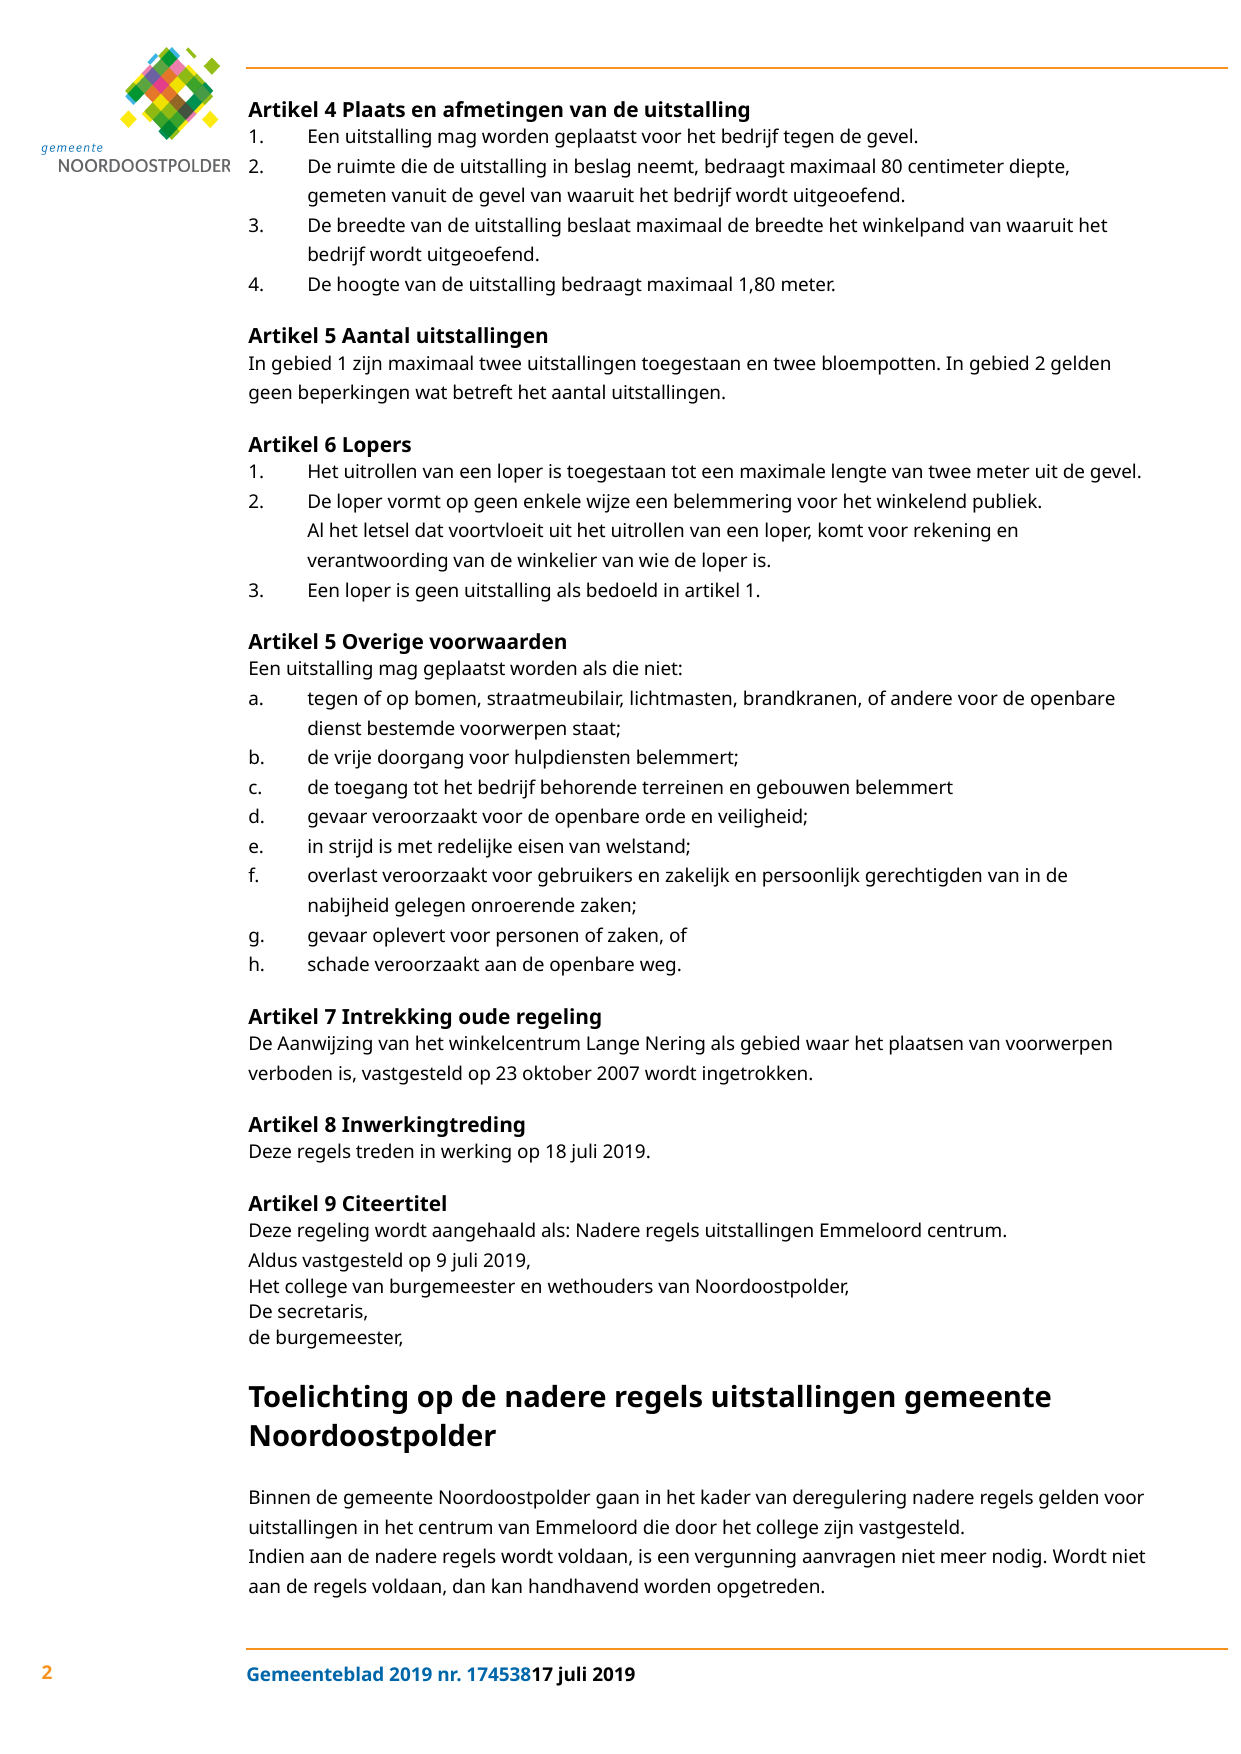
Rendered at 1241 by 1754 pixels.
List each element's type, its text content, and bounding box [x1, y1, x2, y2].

list Al het letsel dat voortvloeit uit het uitrollen van een loper, komt voor rekening en verantwoording van de winkelier van wie de loper is. [248, 518, 1152, 573]
list overlast veroorzaakt voor gebruikers en zakelijk en persoonlijk gerechtigden van in de nabijheid gelegen onroerende zaken; [248, 863, 1152, 918]
picture [41, 47, 231, 172]
list de toegang tot het bedrijf behorende terreinen en gebouwen belemmert [248, 774, 1152, 800]
list gevaar veroorzaakt voor de openbare orde en veiligheid; [248, 803, 1152, 829]
list De loper vormt op geen enkele wijze een belemmering voor het winkelend publiek. [248, 488, 1152, 514]
list De ruimte die de uitstalling in beslag neemt, bedraagt maximaal 80 centimeter diepte, gemeten vanuit de gevel van waaruit het bedrijf wordt uitgeoefend. [248, 153, 1152, 208]
list Een loper is geen uitstalling als bedoeld in artikel 1. [248, 577, 1152, 602]
text Indien aan de nadere regels wordt voldaan, is een vergunning aanvragen niet meer nodig. Wordt niet aan de regels voldaan, dan kan handhavend worden opgetreden. [248, 1543, 1152, 1599]
text Het college van burgemeester en wethouders van Noordoostpolder, [248, 1273, 1152, 1299]
list schade veroorzaakt aan de openbare weg. [248, 951, 1152, 977]
text De Aanwijzing van het winkelcentrum Lange Nering als gebied waar het plaatsen van voorwerpen verboden is, vastgesteld op 23 oktober 2007 wordt ingetrokken. [248, 1030, 1152, 1086]
text Artikel 7 Intrekking oude regeling [248, 1002, 1152, 1030]
text Artikel 6 Lopers [248, 430, 1152, 458]
text Artikel 8 Inwerkingtreding [248, 1110, 1152, 1139]
text In gebied 1 zijn maximaal twee uitstallingen toegestaan en twee bloempotten. In gebied 2 gelden geen beperkingen wat betreft het aantal uitstallingen. [248, 350, 1152, 405]
text Deze regels treden in werking op 18 juli 2019. [248, 1139, 1152, 1164]
text Aldus vastgesteld op 9 juli 2019, [248, 1247, 1152, 1273]
text Artikel 5 Aantal uitstallingen [248, 322, 1152, 350]
text Binnen de gemeente Noordoostpolder gaan in het kader van deregulering nadere regels gelden voor uitstallingen in het centrum van Emmeloord die door het college zijn vastgesteld. [248, 1484, 1152, 1540]
text Artikel 9 Citeertitel [248, 1189, 1152, 1218]
text Toelichting op de nadere regels uitstallingen gemeente Noordoostpolder [248, 1376, 1152, 1455]
text De secretaris, [248, 1299, 1152, 1324]
list gevaar oplevert voor personen of zaken, of [248, 922, 1152, 948]
list De hoogte van de uitstalling bedraagt maximaal 1,80 meter. [248, 271, 1152, 297]
list Een uitstalling mag worden geplaatst voor het bedrijf tegen de gevel. [248, 123, 1152, 149]
list Het uitrollen van een loper is toegestaan tot een maximale lengte van twee meter uit de gevel. [248, 458, 1152, 484]
text Een uitstalling mag geplaatst worden als die niet: [248, 656, 1152, 681]
text Deze regeling wordt aangehaald als: Nadere regels uitstallingen Emmeloord centrum. [248, 1218, 1152, 1243]
text de burgemeester, [248, 1324, 1152, 1350]
list in strijd is met redelijke eisen van welstand; [248, 833, 1152, 859]
text Artikel 4 Plaats en afmetingen van de uitstalling [248, 95, 1152, 123]
text Artikel 5 Overige voorwaarden [248, 627, 1152, 656]
list de vrije doorgang voor hulpdiensten belemmert; [248, 744, 1152, 770]
list De breedte van de uitstalling beslaat maximaal de breedte het winkelpand van waaruit het bedrijf wordt uitgeoefend. [248, 212, 1152, 267]
list tegen of op bomen, straatmeubilair, lichtmasten, brandkranen, of andere voor de openbare dienst bestemde voorwerpen staat; [248, 685, 1152, 741]
